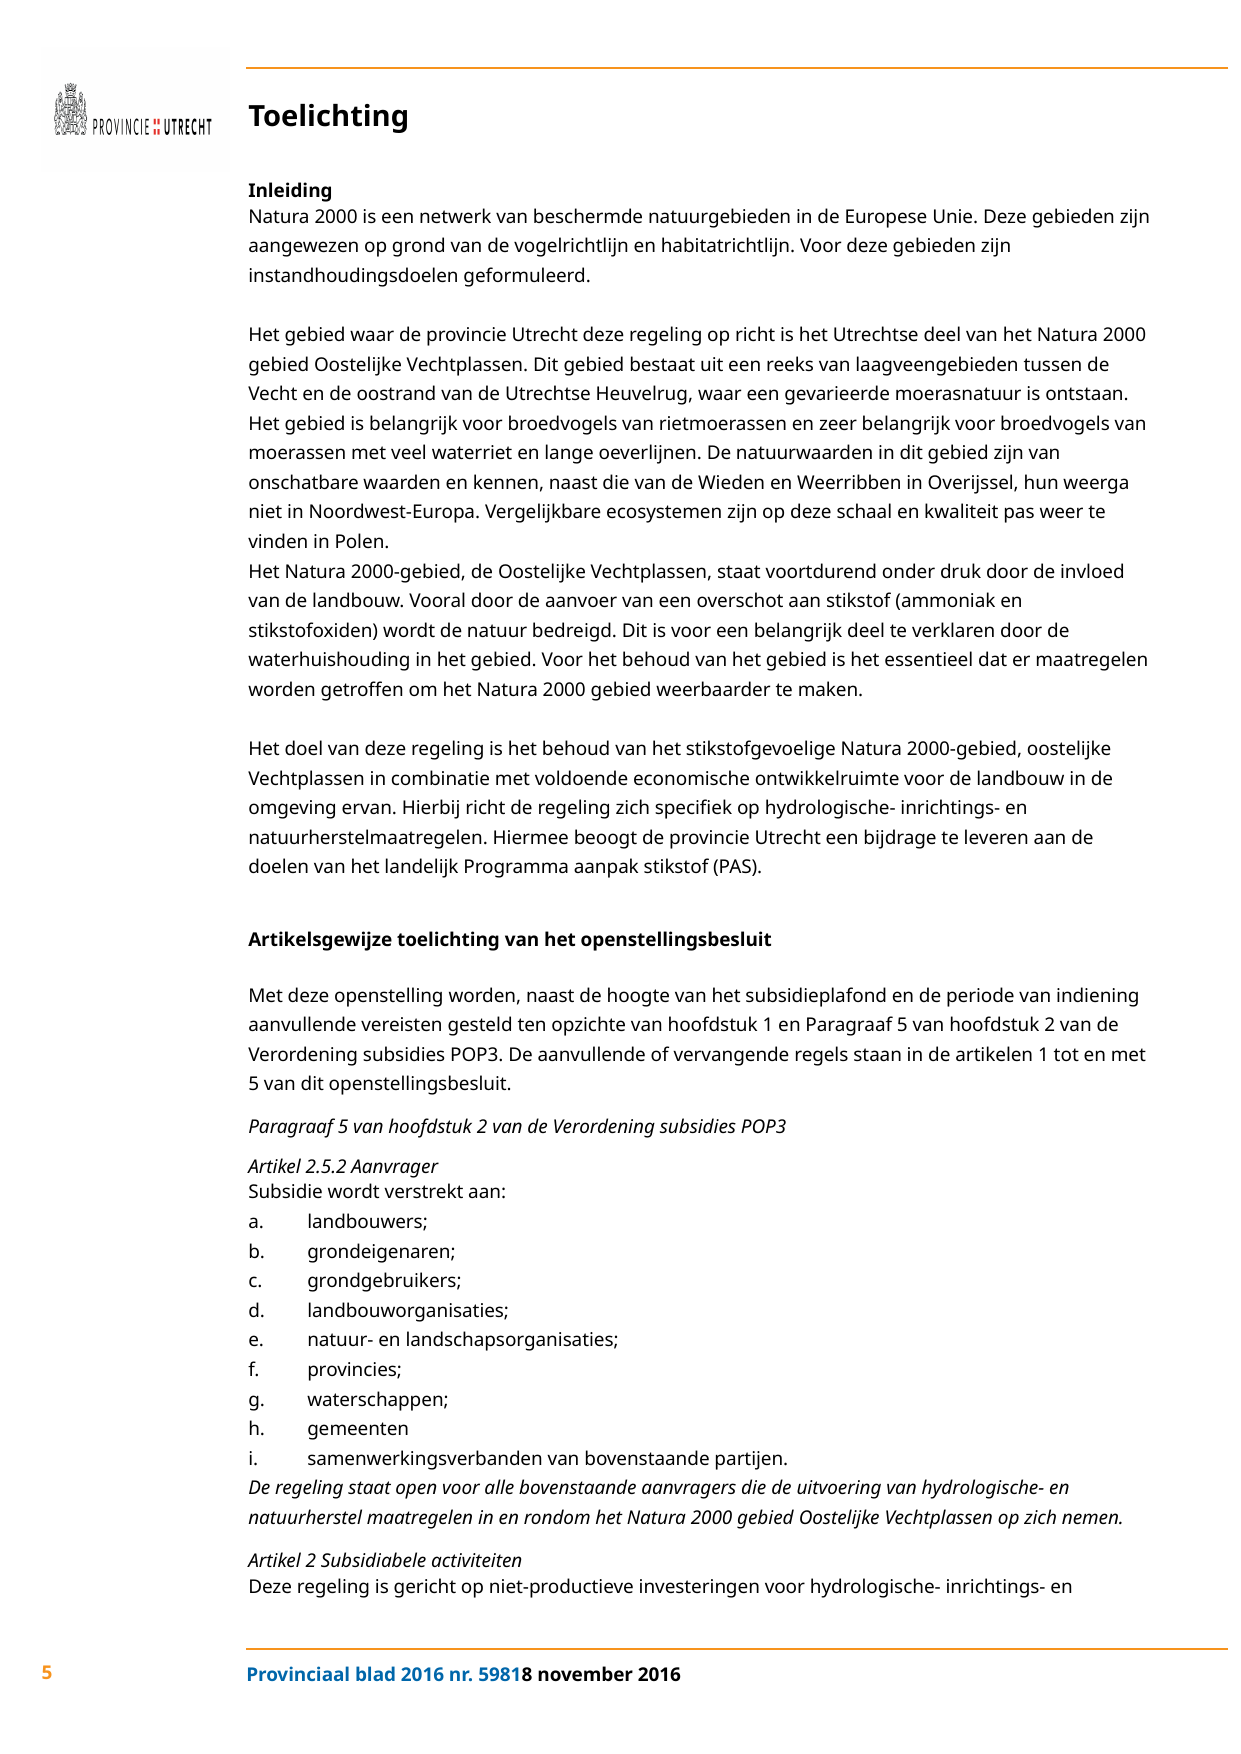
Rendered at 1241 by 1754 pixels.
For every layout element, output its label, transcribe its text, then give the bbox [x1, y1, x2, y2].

text Artikelsgewijze toelichting van het openstellingsbesluit [248, 926, 1152, 952]
text Artikel 2.5.2 Aanvrager [248, 1153, 1152, 1179]
text Het gebied waar de provincie Utrecht deze regeling op richt is het Utrechtse deel van het Natura 2000 gebied Oostelijke Vechtplassen. Dit gebied bestaat uit een reeks van laagveengebieden tussen de Vecht en de oostrand van de Utrechtse Heuvelrug, waar een gevarieerde moerasnatuur is ontstaan. Het gebied is belangrijk voor broedvogels van rietmoerassen en zeer belangrijk voor broedvogels van moerassen met veel waterriet en lange oeverlijnen. De natuurwaarden in dit gebied zijn van onschatbare waarden en kennen, naast die van de Wieden en Weerribben in Overijssel, hun weerga niet in Noordwest-Europa. Vergelijkbare ecosystemen zijn op deze schaal en kwaliteit pas weer te vinden in Polen. [248, 321, 1152, 554]
text Deze regeling is gericht op niet-productieve investeringen voor hydrologische- inrichtings- en [248, 1573, 1152, 1599]
text Het doel van deze regeling is het behoud van het stikstofgevoelige Natura 2000-gebied, oostelijke Vechtplassen in combinatie met voldoende economische ontwikkelruimte voor de landbouw in de omgeving ervan. Hierbij richt de regeling zich specifiek op hydrologische- inrichtings- en natuurherstelmaatregelen. Hiermee beoogt de provincie Utrecht een bijdrage te leveren aan de doelen van het landelijk Programma aanpak stikstof (PAS). [248, 735, 1152, 879]
list landbouwers; [248, 1208, 1152, 1234]
list provincies; [248, 1356, 1152, 1382]
text Paragraaf 5 van hoofdstuk 2 van de Verordening subsidies POP3 [248, 1114, 1152, 1139]
list natuur- en landschapsorganisaties; [248, 1327, 1152, 1352]
picture [41, 47, 231, 172]
list grondeigenaren; [248, 1238, 1152, 1263]
text Met deze openstelling worden, naast de hoogte van het subsidieplafond en de periode van indiening aanvullende vereisten gesteld ten opzichte van hoofdstuk 1 en Paragraaf 5 van hoofdstuk 2 van de Verordening subsidies POP3. De aanvullende of vervangende regels staan in de artikelen 1 tot en met 5 van dit openstellingsbesluit. [248, 982, 1152, 1096]
list gemeenten [248, 1415, 1152, 1441]
text De regeling staat open voor alle bovenstaande aanvragers die de uitvoering van hydrologische- en natuurherstel maatregelen in en rondom het Natura 2000 gebied Oostelijke Vechtplassen op zich nemen. [248, 1474, 1152, 1530]
list samenwerkingsverbanden van bovenstaande partijen. [248, 1445, 1152, 1471]
list waterschappen; [248, 1386, 1152, 1411]
list grondgebruikers; [248, 1267, 1152, 1293]
text Inleiding [248, 177, 1152, 203]
text Toelichting [248, 95, 1152, 134]
list landbouworganisaties; [248, 1297, 1152, 1323]
text Subsidie wordt verstrekt aan: [248, 1179, 1152, 1204]
text Artikel 2 Subsidiabele activiteiten [248, 1547, 1152, 1573]
text Het Natura 2000-gebied, de Oostelijke Vechtplassen, staat voortdurend onder druk door de invloed van de landbouw. Vooral door de aanvoer van een overschot aan stikstof (ammoniak en stikstofoxiden) wordt de natuur bedreigd. Dit is voor een belangrijk deel te verklaren door de waterhuishouding in het gebied. Voor het behoud van het gebied is het essentieel dat er maatregelen worden getroffen om het Natura 2000 gebied weerbaarder te maken. [248, 558, 1152, 702]
text Natura 2000 is een netwerk van beschermde natuurgebieden in de Europese Unie. Deze gebieden zijn aangewezen op grond van de vogelrichtlijn en habitatrichtlijn. Voor deze gebieden zijn instandhoudingsdoelen geformuleerd. [248, 203, 1152, 288]
